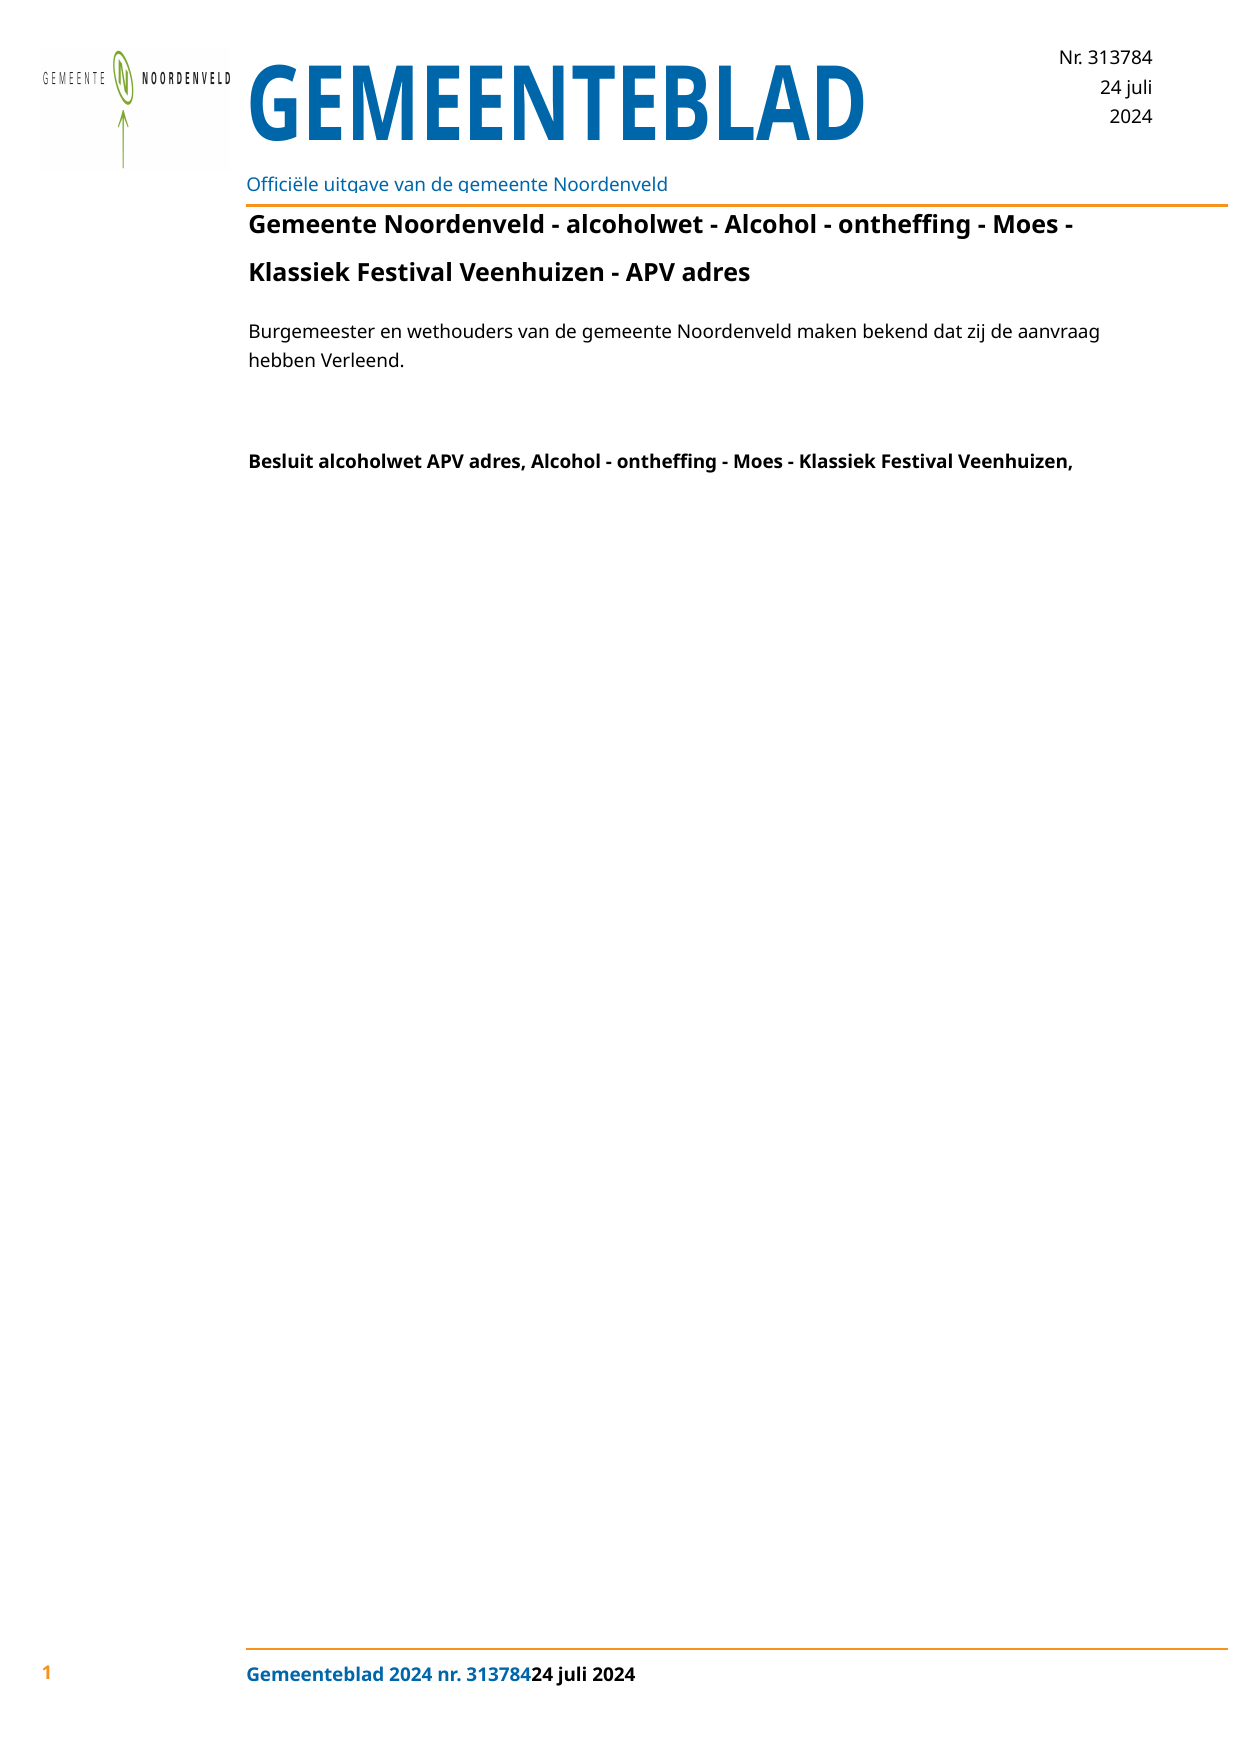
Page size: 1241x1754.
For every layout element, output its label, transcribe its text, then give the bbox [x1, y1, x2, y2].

picture [41, 47, 231, 172]
text Gemeente Noordenveld - alcoholwet - Alcohol - ontheffing - Moes - Klassiek Festival Veenhuizen - APV adres [248, 207, 1152, 288]
text Burgemeester en wethouders van de gemeente Noordenveld maken bekend dat zij de aanvraag hebben Verleend. [248, 318, 1152, 373]
text Besluit alcoholwet APV adres, Alcohol - ontheffing - Moes - Klassiek Festival Veenhuizen, [248, 448, 1152, 474]
